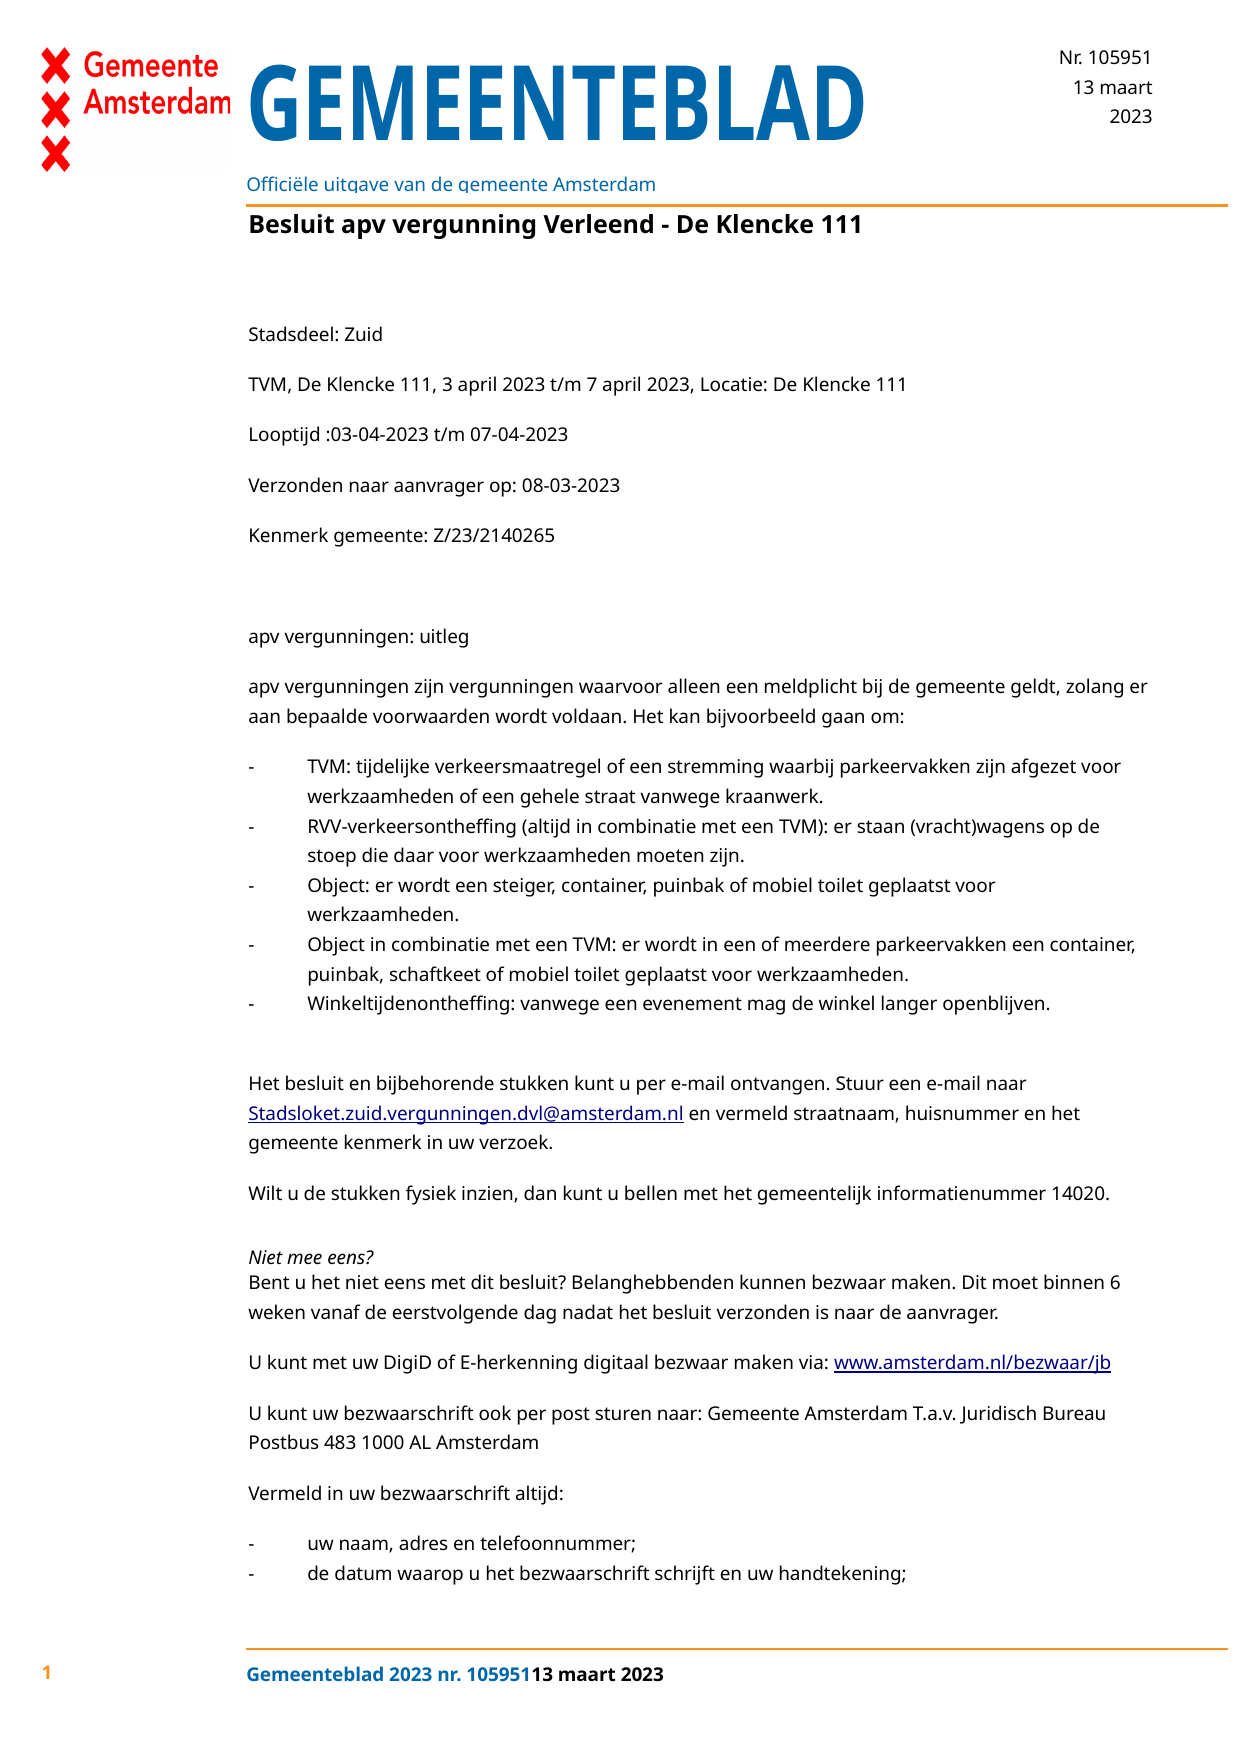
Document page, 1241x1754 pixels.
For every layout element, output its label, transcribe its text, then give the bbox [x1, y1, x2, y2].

text apv vergunningen zijn vergunningen waarvoor alleen een meldplicht bij de gemeente geldt, zolang er aan bepaalde voorwaarden wordt voldaan. Het kan bijvoorbeeld gaan om: [248, 674, 1152, 729]
text Vermeld in uw bezwaarschrift altijd: [248, 1480, 1152, 1506]
text U kunt met uw DigiD of E-herkenning digitaal bezwaar maken via: www.amsterdam.nl/bezwaar/jb [248, 1349, 1152, 1375]
text Looptijd :03-04-2023 t/m 07-04-2023 [248, 422, 1152, 447]
list uw naam, adres en telefoonnummer; [248, 1530, 1152, 1556]
list Winkeltijdenontheffing: vanwege een evenement mag de winkel langer openblijven. [248, 990, 1152, 1016]
text Kenmerk gemeente: Z/23/2140265 [248, 522, 1152, 548]
text Wilt u de stukken fysiek inzien, dan kunt u bellen met het gemeentelijk informatienummer 14020. [248, 1180, 1152, 1206]
list Object: er wordt een steiger, container, puinbak of mobiel toilet geplaatst voor werkzaamheden. [248, 872, 1152, 927]
text Stadsdeel: Zuid [248, 321, 1152, 346]
list de datum waarop u het bezwaarschrift schrijft en uw handtekening; [248, 1560, 1152, 1586]
text TVM, De Klencke 111, 3 april 2023 t/m 7 april 2023, Locatie: De Klencke 111 [248, 371, 1152, 397]
text U kunt uw bezwaarschrift ook per post sturen naar: Gemeente Amsterdam T.a.v. Juridisch Bureau Postbus 483 1000 AL Amsterdam [248, 1400, 1152, 1455]
text Besluit apv vergunning Verleend - De Klencke 111 [248, 207, 1152, 241]
text apv vergunningen: uitleg [248, 623, 1152, 649]
list TVM: tijdelijke verkeersmaatregel of een stremming waarbij parkeervakken zijn afgezet voor werkzaamheden of een gehele straat vanwege kraanwerk. [248, 754, 1152, 809]
list Object in combinatie met een TVM: er wordt in een of meerdere parkeervakken een container, puinbak, schaftkeet of mobiel toilet geplaatst voor werkzaamheden. [248, 931, 1152, 986]
text Niet mee eens? [248, 1244, 1152, 1269]
text Bent u het niet eens met dit besluit? Belanghebbenden kunnen bezwaar maken. Dit moet binnen 6 weken vanaf de eerstvolgende dag nadat het besluit verzonden is naar de aanvrager. [248, 1269, 1152, 1325]
text Verzonden naar aanvrager op: 08-03-2023 [248, 472, 1152, 498]
picture [41, 47, 231, 172]
text Het besluit en bijbehorende stukken kunt u per e-mail ontvangen. Stuur een e-mail naar Stadsloket.zuid.vergunningen.dvl@amsterdam.nl en vermeld straatnaam, huisnummer en het gemeente kenmerk in uw verzoek. [248, 1070, 1152, 1155]
list RVV-verkeersontheffing (altijd in combinatie met een TVM): er staan (vracht)wagens op de stoep die daar voor werkzaamheden moeten zijn. [248, 813, 1152, 868]
